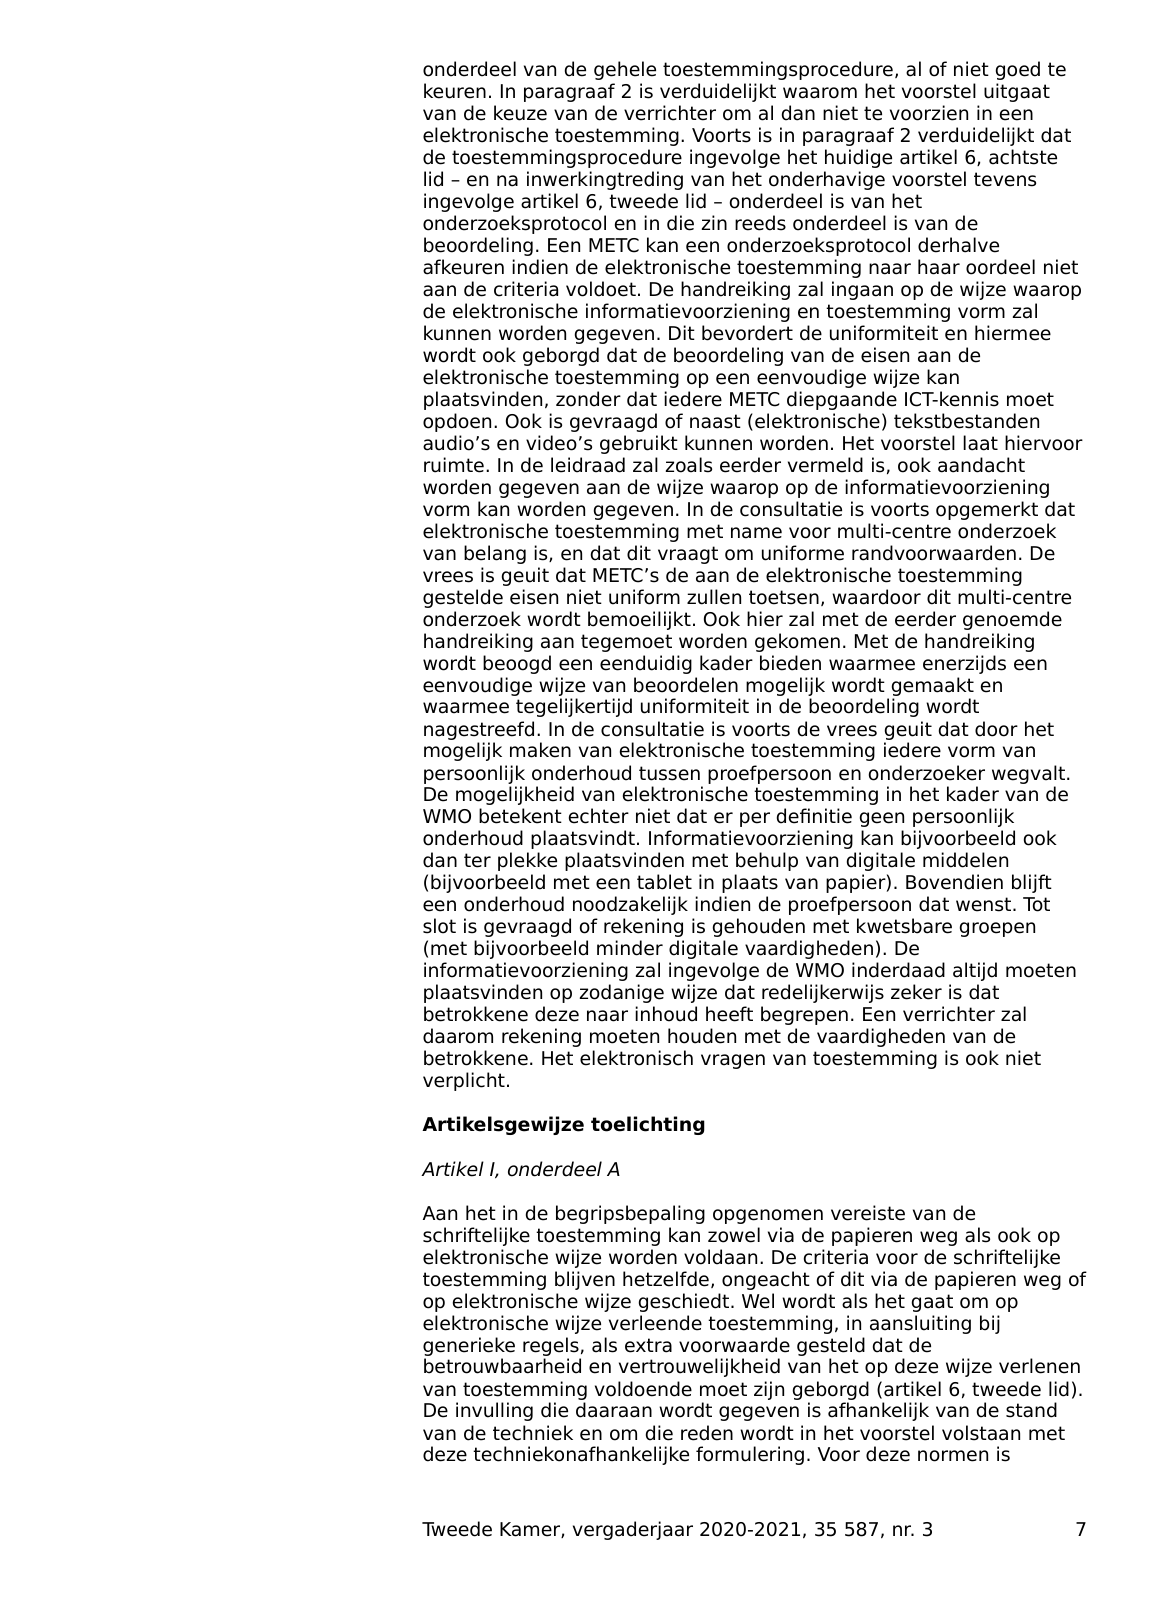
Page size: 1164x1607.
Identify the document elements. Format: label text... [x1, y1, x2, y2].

subtitle Artikel I, onderdeel A [422, 1158, 1087, 1180]
text Aan het in de begripsbepaling opgenomen vereiste van de schriftelijke toestemming kan zowel via de papieren weg als ook op elektronische wijze worden voldaan. De criteria voor de schriftelijke toestemming blijven hetzelfde, ongeacht of dit via de papieren weg of op elektronische wijze geschiedt. Wel wordt als het gaat om op elektronische wijze verleende toestemming, in aansluiting bij generieke regels, als extra voorwaarde gesteld dat de betrouwbaarheid en vertrouwelijkheid van het op deze wijze verlenen van toestemming voldoende moet zijn geborgd (artikel 6, tweede lid). De invulling die daaraan wordt gegeven is afhankelijk van de stand van de techniek en om die reden wordt in het voorstel volstaan met deze techniekonafhankelijke formulering. Voor deze normen is [422, 1203, 1087, 1466]
text onderdeel van de gehele toestemmingsprocedure, al of niet goed te keuren. In paragraaf 2 is verduidelijkt waarom het voorstel uitgaat van de keuze van de verrichter om al dan niet te voorzien in een elektronische toestemming. Voorts is in paragraaf 2 verduidelijkt dat de toestemmingsprocedure ingevolge het huidige artikel 6, achtste lid – en na inwerkingtreding van het onderhavige voorstel tevens ingevolge artikel 6, tweede lid – onderdeel is van het onderzoeksprotocol en in die zin reeds onderdeel is van de beoordeling. Een METC kan een onderzoeksprotocol derhalve afkeuren indien de elektronische toestemming naar haar oordeel niet aan de criteria voldoet. De handreiking zal ingaan op de wijze waarop de elektronische informatievoorziening en toestemming vorm zal kunnen worden gegeven. Dit bevordert de uniformiteit en hiermee wordt ook geborgd dat de beoordeling van de eisen aan de elektronische toestemming op een eenvoudige wijze kan plaatsvinden, zonder dat iedere METC diepgaande ICT-kennis moet opdoen. Ook is gevraagd of naast (elektronische) tekstbestanden audio’s en video’s gebruikt kunnen worden. Het voorstel laat hiervoor ruimte. In de leidraad zal zoals eerder vermeld is, ook aandacht worden gegeven aan de wijze waarop op de informatievoorziening vorm kan worden gegeven. In de consultatie is voorts opgemerkt dat elektronische toestemming met name voor multi-centre onderzoek van belang is, en dat dit vraagt om uniforme randvoorwaarden. De vrees is geuit dat METC’s de aan de elektronische toestemming gestelde eisen niet uniform zullen toetsen, waardoor dit multi-centre onderzoek wordt bemoeilijkt. Ook hier zal met de eerder genoemde handreiking aan tegemoet worden gekomen. Met de handreiking wordt beoogd een eenduidig kader bieden waarmee enerzijds een eenvoudige wijze van beoordelen mogelijk wordt gemaakt en waarmee tegelijkertijd uniformiteit in de beoordeling wordt nagestreefd. In de consultatie is voorts de vrees geuit dat door het mogelijk maken van elektronische toestemming iedere vorm van persoonlijk onderhoud tussen proefpersoon en onderzoeker wegvalt. De mogelijkheid van elektronische toestemming in het kader van de WMO betekent echter niet dat er per definitie geen persoonlijk onderhoud plaatsvindt. Informatievoorziening kan bijvoorbeeld ook dan ter plekke plaatsvinden met behulp van digitale middelen (bijvoorbeeld met een tablet in plaats van papier). Bovendien blijft een onderhoud noodzakelijk indien de proefpersoon dat wenst. Tot slot is gevraagd of rekening is gehouden met kwetsbare groepen (met bijvoorbeeld minder digitale vaardigheden). De informatievoorziening zal ingevolge de WMO inderdaad altijd moeten plaatsvinden op zodanige wijze dat redelijkerwijs zeker is dat betrokkene deze naar inhoud heeft begrepen. Een verrichter zal daarom rekening moeten houden met de vaardigheden van de betrokkene. Het elektronisch vragen van toestemming is ook niet verplicht. [422, 59, 1087, 1092]
subtitle Artikelsgewijze toelichting [422, 1114, 1087, 1136]
